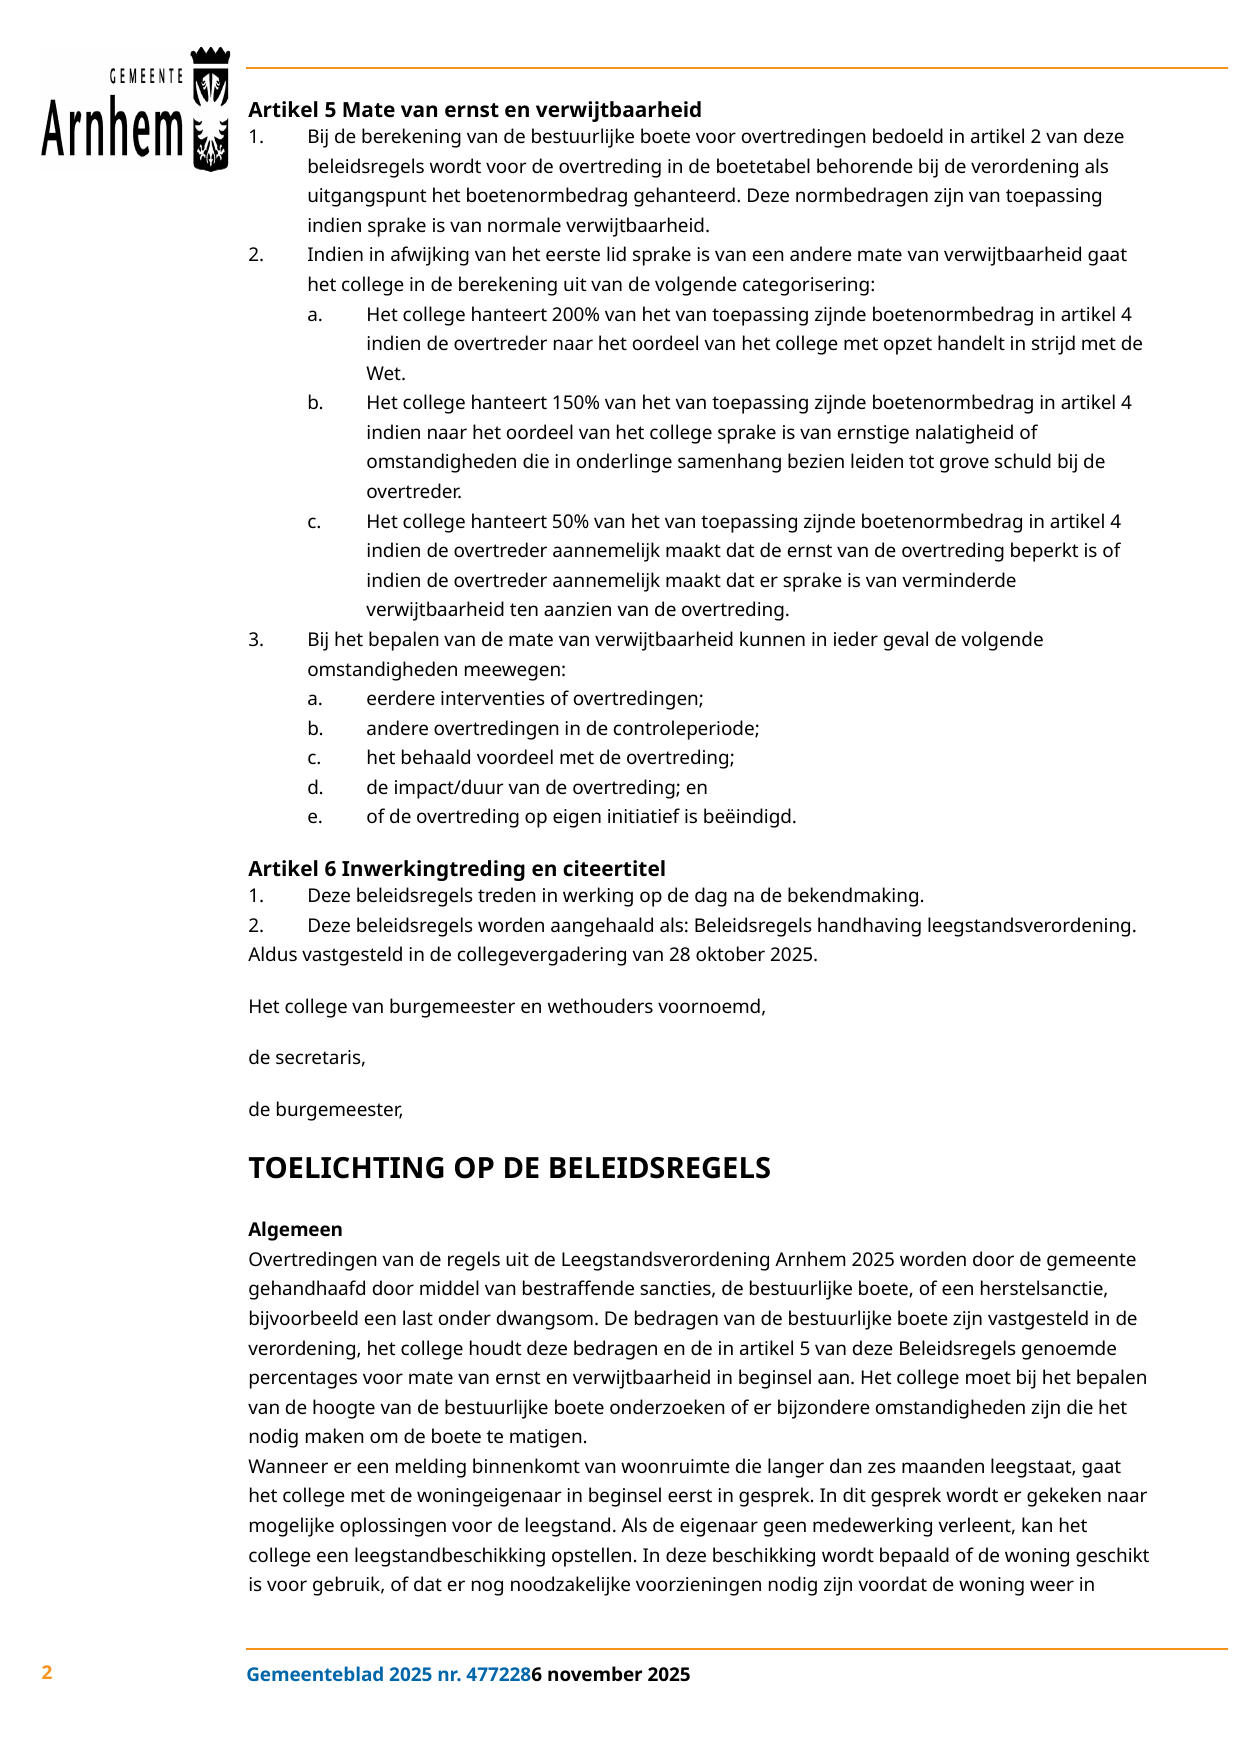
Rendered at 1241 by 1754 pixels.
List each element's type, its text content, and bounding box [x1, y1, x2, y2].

text Aldus vastgesteld in de collegevergadering van 28 oktober 2025. [248, 942, 1152, 967]
list Het college hanteert 150% van het van toepassing zijnde boetenormbedrag in artikel 4 indien naar het oordeel van het college sprake is van ernstige nalatigheid of omstandigheden die in onderlinge samenhang bezien leiden tot grove schuld bij de overtreder. [307, 389, 1152, 504]
list Indien in afwijking van het eerste lid sprake is van een andere mate van verwijtbaarheid gaat het college in de berekening uit van de volgende categorisering: [248, 242, 1152, 297]
text Artikel 5 Mate van ernst en verwijtbaarheid [248, 95, 1152, 123]
text Overtredingen van de regels uit de Leegstandsverordening Arnhem 2025 worden door de gemeente gehandhaafd door middel van bestraffende sancties, de bestuurlijke boete, of een herstelsanctie, bijvoorbeeld een last onder dwangsom. De bedragen van de bestuurlijke boete zijn vastgesteld in de verordening, het college houdt deze bedragen en de in artikel 5 van deze Beleidsregels genoemde percentages voor mate van ernst en verwijtbaarheid in beginsel aan. Het college moet bij het bepalen van de hoogte van de bestuurlijke boete onderzoeken of er bijzondere omstandigheden zijn die het nodig maken om de boete te matigen. [248, 1246, 1152, 1449]
list Bij de berekening van de bestuurlijke boete voor overtredingen bedoeld in artikel 2 van deze beleidsregels wordt voor de overtreding in de boetetabel behorende bij de verordening als uitgangspunt het boetenormbedrag gehanteerd. Deze normbedragen zijn van toepassing indien sprake is van normale verwijtbaarheid. [248, 123, 1152, 238]
list Deze beleidsregels treden in werking op de dag na de bekendmaking. [248, 882, 1152, 908]
text Algemeen [248, 1216, 1152, 1242]
list eerdere interventies of overtredingen; [307, 685, 1152, 711]
list andere overtredingen in de controleperiode; [307, 715, 1152, 741]
list Het college hanteert 50% van het van toepassing zijnde boetenormbedrag in artikel 4 indien de overtreder aannemelijk maakt dat de ernst van de overtreding beperkt is of indien de overtreder aannemelijk maakt dat er sprake is van verminderde verwijtbaarheid ten aanzien van de overtreding. [307, 508, 1152, 622]
picture [41, 47, 231, 172]
list Deze beleidsregels worden aangehaald als: Beleidsregels handhaving leegstandsverordening. [248, 912, 1152, 938]
list Het college hanteert 200% van het van toepassing zijnde boetenormbedrag in artikel 4 indien de overtreder naar het oordeel van het college met opzet handelt in strijd met de Wet. [307, 301, 1152, 386]
list Bij het bepalen van de mate van verwijtbaarheid kunnen in ieder geval de volgende omstandigheden meewegen: [248, 626, 1152, 681]
text de burgemeester, [248, 1096, 1152, 1122]
text de secretaris, [248, 1044, 1152, 1070]
text Het college van burgemeester en wethouders voornoemd, [248, 993, 1152, 1019]
list of de overtreding op eigen initiatief is beëindigd. [307, 804, 1152, 829]
list het behaald voordeel met de overtreding; [307, 744, 1152, 770]
text Wanneer er een melding binnenkomt van woonruimte die langer dan zes maanden leegstaat, gaat het college met de woningeigenaar in beginsel eerst in gesprek. In dit gesprek wordt er gekeken naar mogelijke oplossingen voor de leegstand. Als de eigenaar geen medewerking verleent, kan het college een leegstandbeschikking opstellen. In deze beschikking wordt bepaald of de woning geschikt is voor gebruik, of dat er nog noodzakelijke voorzieningen nodig zijn voordat de woning weer in [248, 1453, 1152, 1597]
list de impact/duur van de overtreding; en [307, 774, 1152, 800]
text TOELICHTING OP DE BELEIDSREGELS [248, 1147, 1152, 1187]
text Artikel 6 Inwerkingtreding en citeertitel [248, 854, 1152, 882]
